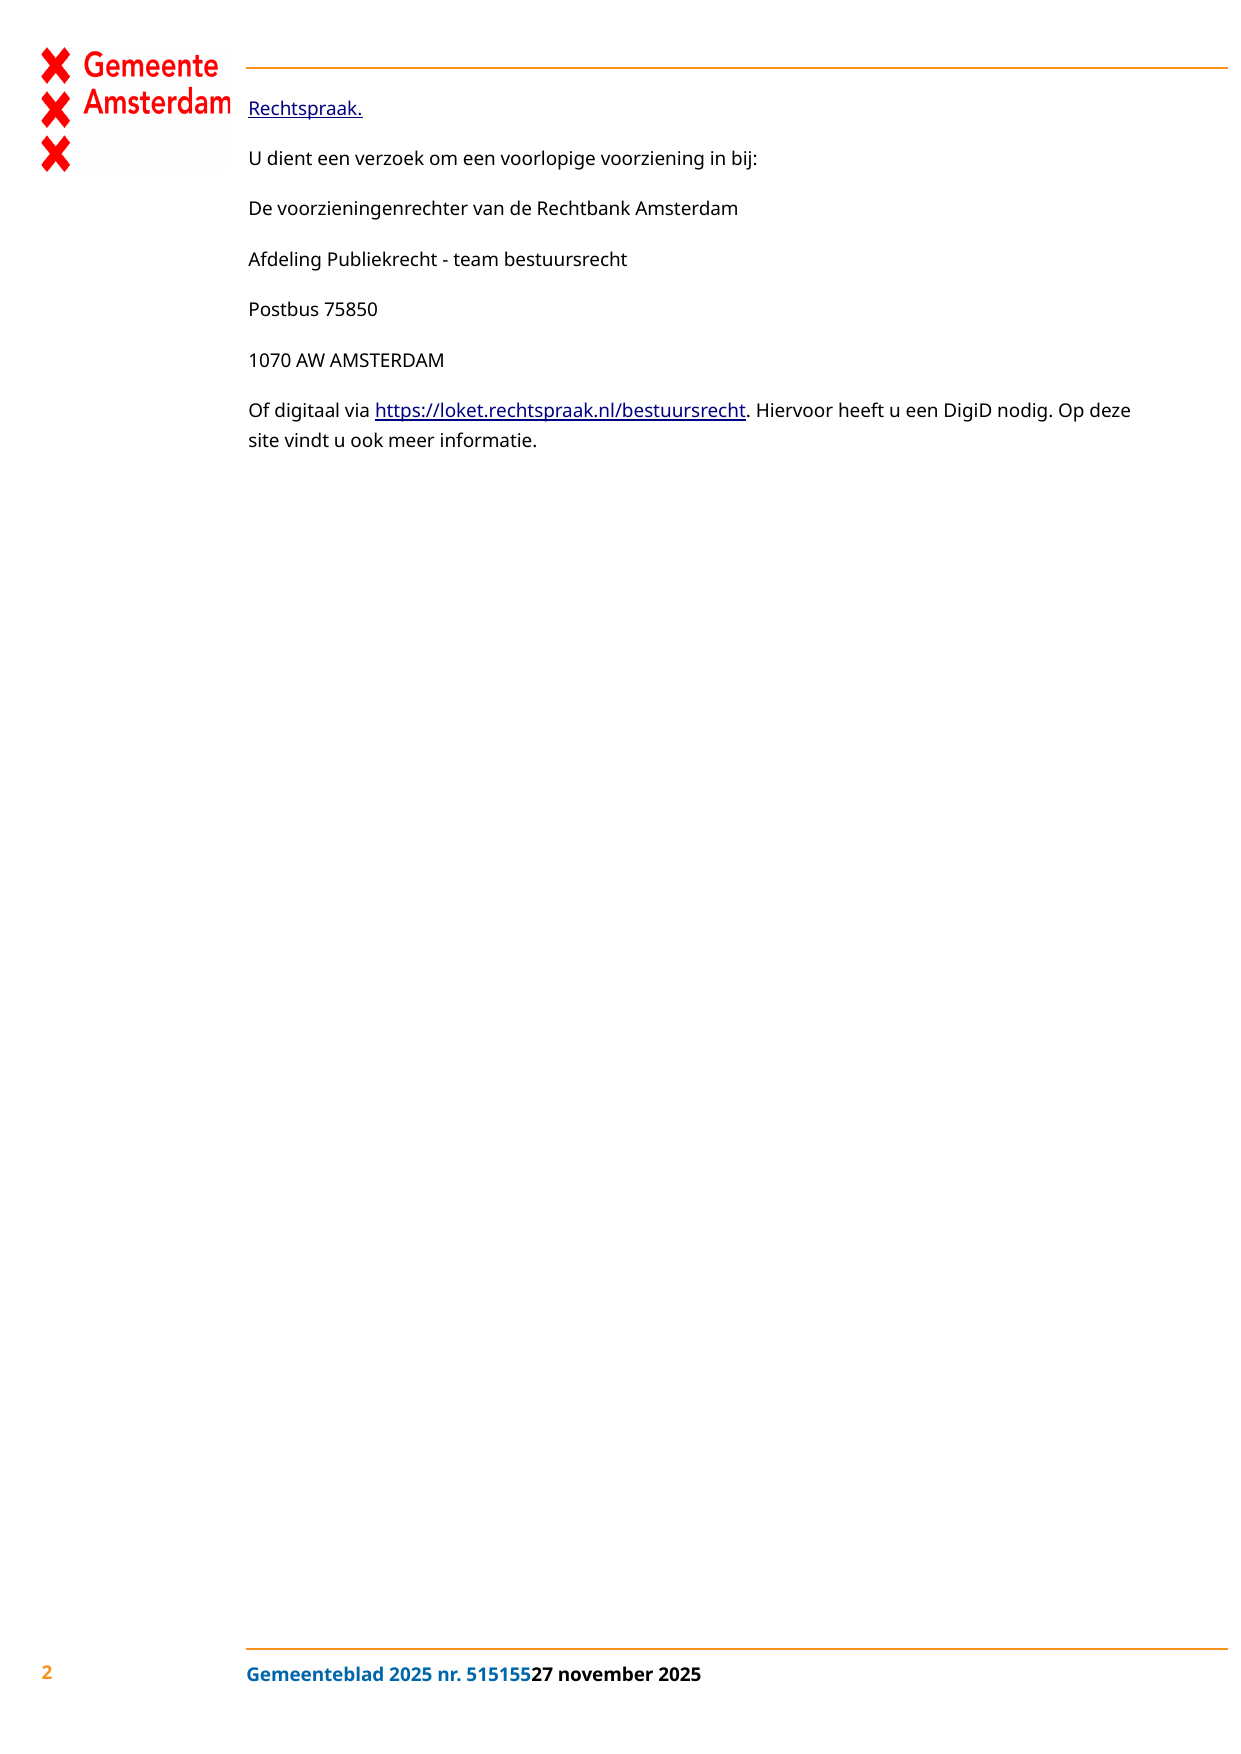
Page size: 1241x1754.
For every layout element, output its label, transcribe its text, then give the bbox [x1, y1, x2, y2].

text U dient een verzoek om een voorlopige voorziening in bij: [248, 145, 1152, 171]
text De voorzieningenrechter van de Rechtbank Amsterdam [248, 196, 1152, 221]
text Afdeling Publiekrecht - team bestuursrecht [248, 246, 1152, 272]
text 1070 AW AMSTERDAM [248, 347, 1152, 373]
text Rechtspraak. [248, 95, 1152, 121]
text Postbus 75850 [248, 296, 1152, 322]
picture [41, 47, 231, 172]
text Of digitaal via https://loket.rechtspraak.nl/bestuursrecht. Hiervoor heeft u een DigiD nodig. Op deze site vindt u ook meer informatie. [248, 397, 1152, 453]
